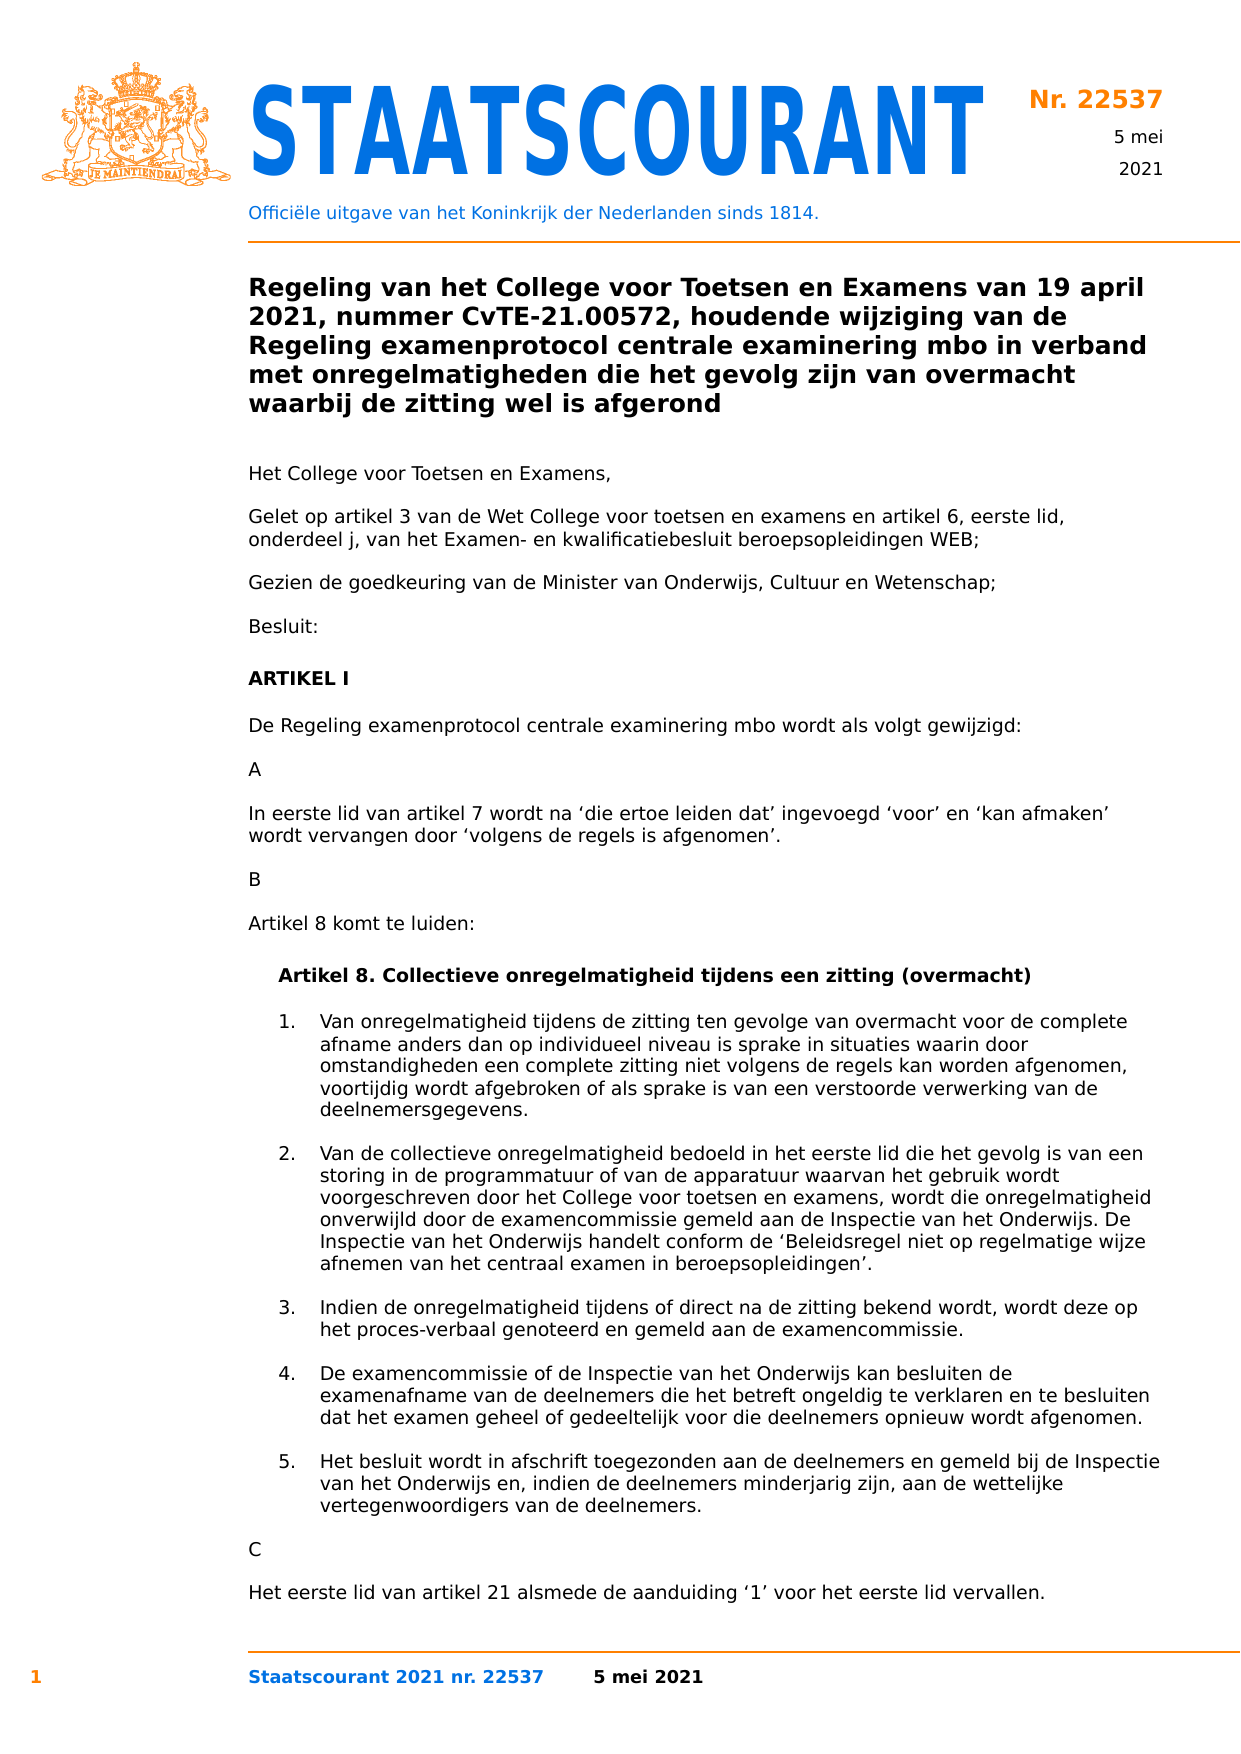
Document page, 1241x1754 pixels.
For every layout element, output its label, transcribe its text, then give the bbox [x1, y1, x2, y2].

table_header [25, 62, 248, 241]
text C [248, 1538, 1163, 1560]
subtitle Artikel 8. Collectieve onregelmatigheid tijdens een zitting (overmacht) [278, 964, 1163, 986]
table_cell 2021 [998, 153, 1240, 203]
text In eerste lid van artikel 7 wordt na ‘die ertoe leiden dat’ ingevoegd ‘voor’ en ‘kan afmaken’ wordt vervangen door ‘volgens de regels is afgenomen’. [248, 803, 1163, 847]
table_cell 5 mei [998, 121, 1240, 153]
picture [41, 62, 231, 186]
subtitle ARTIKEL I [248, 668, 1163, 690]
text Gezien de goedkeuring van de Minister van Onderwijs, Cultuur en Wetenschap; [248, 572, 1163, 594]
table_header STAATSCOURANT [248, 62, 998, 203]
text Artikel 8 komt te luiden: [248, 912, 1163, 934]
text 1. Van onregelmatigheid tijdens de zitting ten gevolge van overmacht voor de complete afname anders dan op individueel niveau is sprake in situaties waarin door omstandigheden een complete zitting niet volgens de regels kan worden afgenomen, voortijdig wordt afgebroken of als sprake is van een verstoorde verwerking van de deelnemersgegevens. [278, 1011, 1163, 1121]
text 4. De examencommissie of de Inspectie van het Onderwijs kan besluiten de examenafname van de deelnemers die het betreft ongeldig te verklaren en te besluiten dat het examen geheel of gedeeltelijk voor die deelnemers opnieuw wordt afgenomen. [278, 1363, 1163, 1429]
text A [248, 759, 1163, 781]
text B [248, 869, 1163, 891]
text Het College voor Toetsen en Examens, [248, 463, 1163, 484]
text Het eerste lid van artikel 21 alsmede de aanduiding ‘1’ voor het eerste lid vervallen. [248, 1582, 1163, 1604]
table_cell Officiële uitgave van het Koninkrijk der Nederlanden sinds 1814. [248, 203, 1240, 241]
table_header Nr. 22537 [998, 62, 1240, 121]
subtitle Regeling van het College voor Toetsen en Examens van 19 april 2021, nummer CvTE-21.00572, houdende wijziging van de Regeling examenprotocol centrale examinering mbo in verband met onregelmatigheden die het gevolg zijn van overmacht waarbij de zitting wel is afgerond [248, 273, 1163, 419]
text De Regeling examenprotocol centrale examinering mbo wordt als volgt gewijzigd: [248, 715, 1163, 737]
text 3. Indien de onregelmatigheid tijdens of direct na de zitting bekend wordt, wordt deze op het proces-verbaal genoteerd en gemeld aan de examencommissie. [278, 1297, 1163, 1341]
text 5. Het besluit wordt in afschrift toegezonden aan de deelnemers en gemeld bij de Inspectie van het Onderwijs en, indien de deelnemers minderjarig zijn, aan de wettelijke vertegenwoordigers van de deelnemers. [278, 1451, 1163, 1517]
text 2. Van de collectieve onregelmatigheid bedoeld in het eerste lid die het gevolg is van een storing in de programmatuur of van de apparatuur waarvan het gebruik wordt voorgeschreven door het College voor toetsen en examens, wordt die onregelmatigheid onverwijld door de examencommissie gemeld aan de Inspectie van het Onderwijs. De Inspectie van het Onderwijs handelt conform de ‘Beleidsregel niet op regelmatige wijze afnemen van het centraal examen in beroepsopleidingen’. [278, 1143, 1163, 1275]
text Besluit: [248, 616, 1163, 638]
text Gelet op artikel 3 van de Wet College voor toetsen en examens en artikel 6, eerste lid, onderdeel j, van het Examen- en kwalificatiebesluit beroepsopleidingen WEB; [248, 506, 1163, 550]
